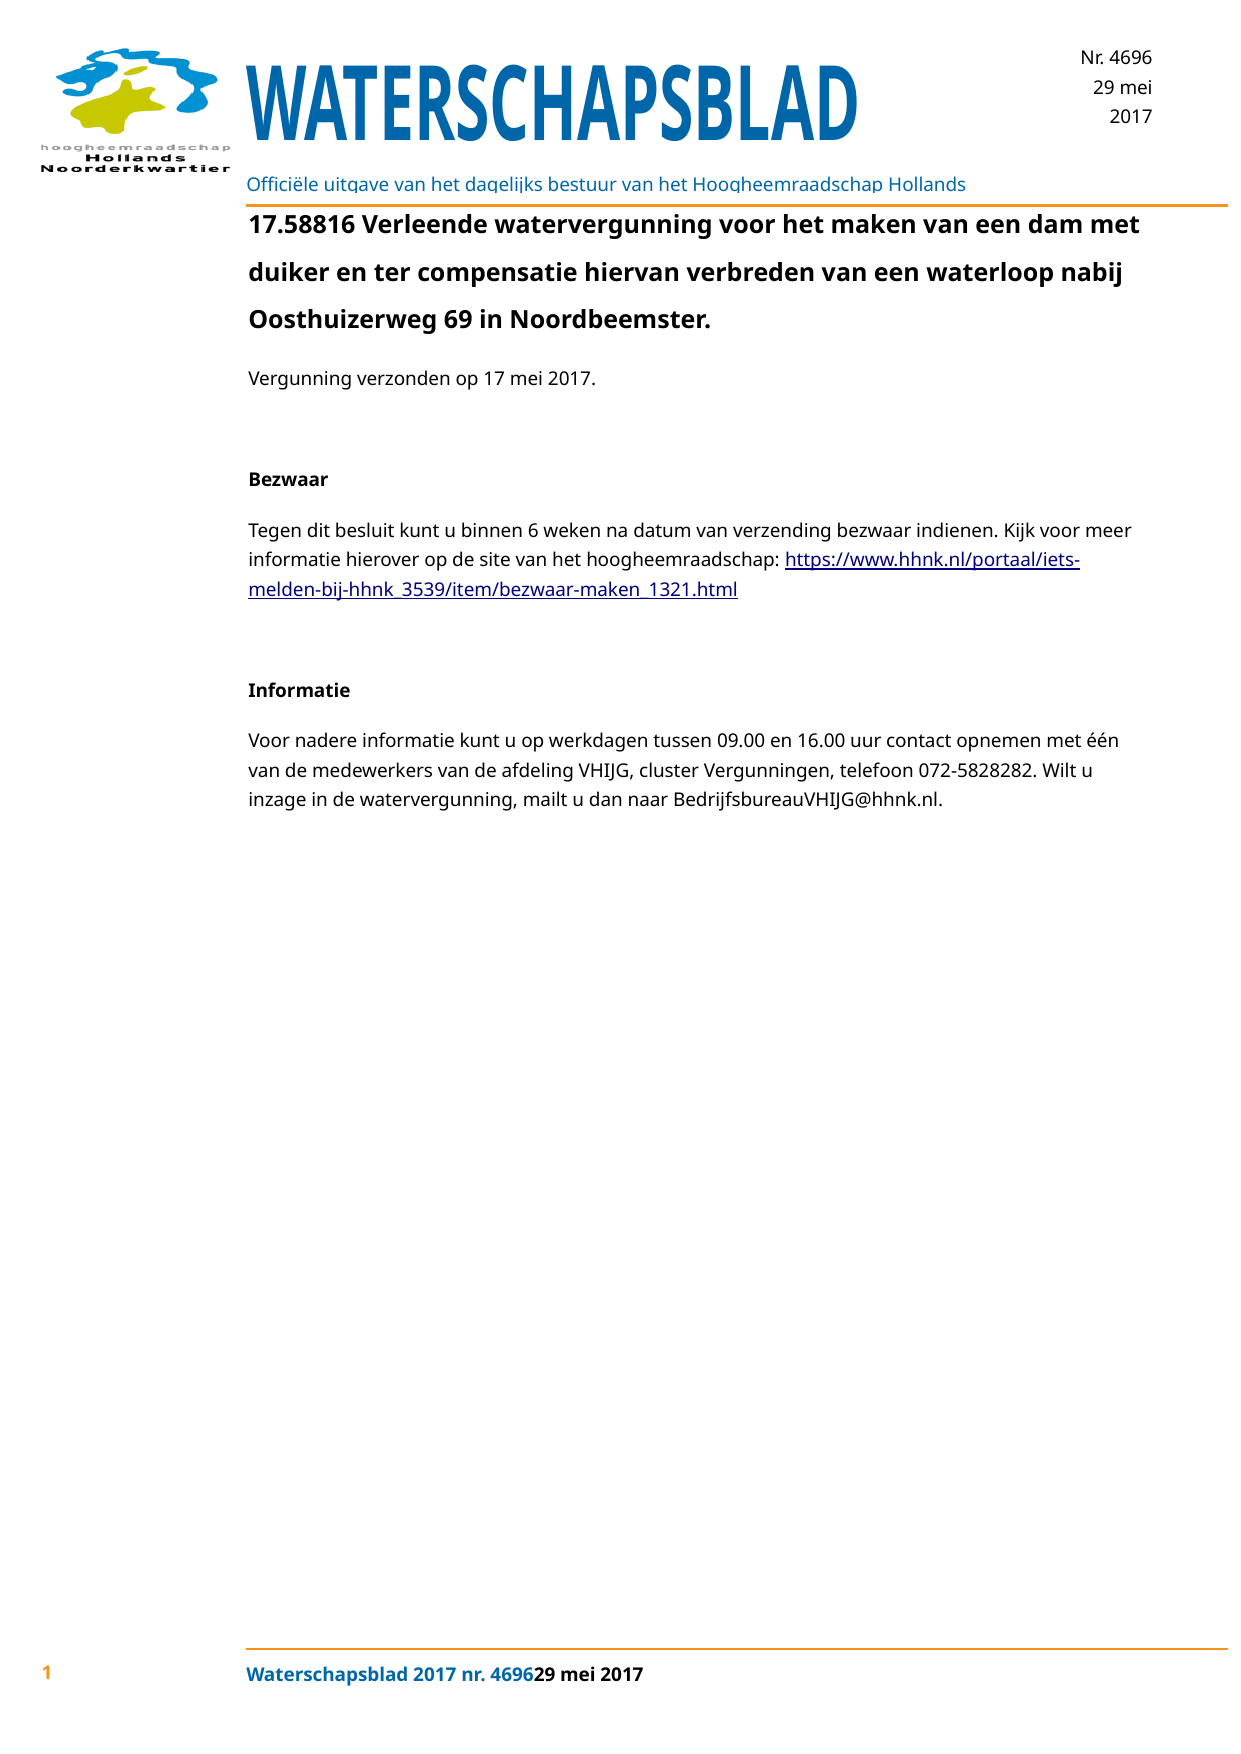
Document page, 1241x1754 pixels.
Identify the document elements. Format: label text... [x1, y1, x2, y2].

picture [41, 47, 231, 172]
text Informatie [248, 677, 1152, 702]
text Bezwaar [248, 466, 1152, 492]
text Vergunning verzonden op 17 mei 2017. [248, 366, 1152, 391]
text Voor nadere informatie kunt u op werkdagen tussen 09.00 en 16.00 uur contact opnemen met één van de medewerkers van de afdeling VHIJG, cluster Vergunningen, telefoon 072-5828282. Wilt u inzage in de watervergunning, mailt u dan naar BedrijfsbureauVHIJG@hhnk.nl. [248, 727, 1152, 812]
text 17.58816 Verleende watervergunning voor het maken van een dam met duiker en ter compensatie hiervan verbreden van een waterloop nabij Oosthuizerweg 69 in Noordbeemster. [248, 207, 1152, 336]
text Tegen dit besluit kunt u binnen 6 weken na datum van verzending bezwaar indienen. Kijk voor meer informatie hierover op de site van het hoogheemraadschap: https://www.hhnk.nl/portaal/iets-melden-bij-hhnk_3539/item/bezwaar-maken_1321.html [248, 517, 1152, 602]
